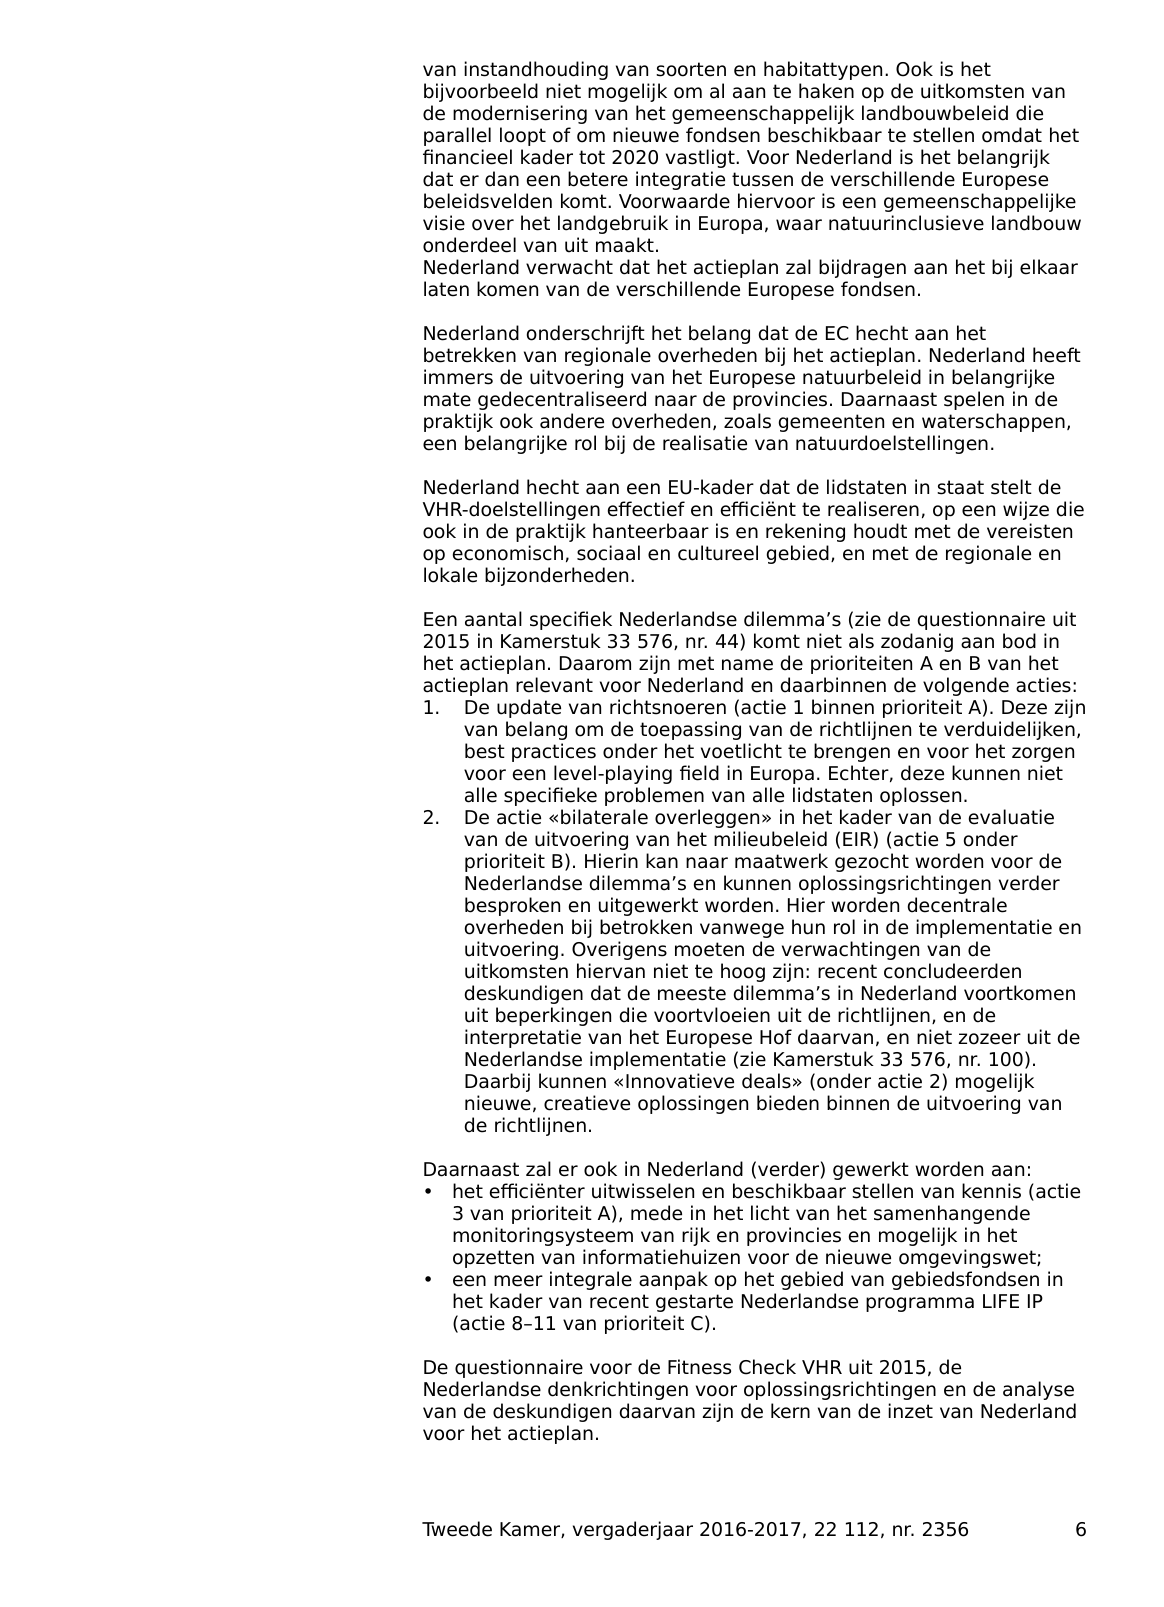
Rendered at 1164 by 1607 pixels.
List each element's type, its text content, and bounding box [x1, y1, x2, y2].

text • een meer integrale aanpak op het gebied van gebiedsfondsen in het kader van recent gestarte Nederlandse programma LIFE IP (actie 8–11 van prioriteit C). [422, 1269, 1087, 1335]
text Nederland onderschrijft het belang dat de EC hecht aan het betrekken van regionale overheden bij het actieplan. Nederland heeft immers de uitvoering van het Europese natuurbeleid in belangrijke mate gedecentraliseerd naar de provincies. Daarnaast spelen in de praktijk ook andere overheden, zoals gemeenten en waterschappen, een belangrijke rol bij de realisatie van natuurdoelstellingen. [422, 323, 1087, 455]
text 1. De update van richtsnoeren (actie 1 binnen prioriteit A). Deze zijn van belang om de toepassing van de richtlijnen te verduidelijken, best practices onder het voetlicht te brengen en voor het zorgen voor een level-playing field in Europa. Echter, deze kunnen niet alle specifieke problemen van alle lidstaten oplossen. [422, 697, 1087, 807]
text • het efficiënter uitwisselen en beschikbaar stellen van kennis (actie 3 van prioriteit A), mede in het licht van het samenhangende monitoringsysteem van rijk en provincies en mogelijk in het opzetten van informatiehuizen voor de nieuwe omgevingswet; [422, 1181, 1087, 1269]
text Daarnaast zal er ook in Nederland (verder) gewerkt worden aan: [422, 1159, 1087, 1181]
text Nederland hecht aan een EU-kader dat de lidstaten in staat stelt de VHR-doelstellingen effectief en efficiënt te realiseren, op een wijze die ook in de praktijk hanteerbaar is en rekening houdt met de vereisten op economisch, sociaal en cultureel gebied, en met de regionale en lokale bijzonderheden. [422, 477, 1087, 587]
text Nederland verwacht dat het actieplan zal bijdragen aan het bij elkaar laten komen van de verschillende Europese fondsen. [422, 257, 1087, 301]
text Een aantal specifiek Nederlandse dilemma’s (zie de questionnaire uit 2015 in Kamerstuk 33 576, nr. 44) komt niet als zodanig aan bod in het actieplan. Daarom zijn met name de prioriteiten A en B van het actieplan relevant voor Nederland en daarbinnen de volgende acties: [422, 609, 1087, 697]
text van instandhouding van soorten en habitattypen. Ook is het bijvoorbeeld niet mogelijk om al aan te haken op de uitkomsten van de modernisering van het gemeenschappelijk landbouwbeleid die parallel loopt of om nieuwe fondsen beschikbaar te stellen omdat het financieel kader tot 2020 vastligt. Voor Nederland is het belangrijk dat er dan een betere integratie tussen de verschillende Europese beleidsvelden komt. Voorwaarde hiervoor is een gemeenschappelijke visie over het landgebruik in Europa, waar natuurinclusieve landbouw onderdeel van uit maakt. [422, 59, 1087, 257]
text De questionnaire voor de Fitness Check VHR uit 2015, de Nederlandse denkrichtingen voor oplossingsrichtingen en de analyse van de deskundigen daarvan zijn de kern van de inzet van Nederland voor het actieplan. [422, 1357, 1087, 1445]
text 2. De actie «bilaterale overleggen» in het kader van de evaluatie van de uitvoering van het milieubeleid (EIR) (actie 5 onder prioriteit B). Hierin kan naar maatwerk gezocht worden voor de Nederlandse dilemma’s en kunnen oplossingsrichtingen verder besproken en uitgewerkt worden. Hier worden decentrale overheden bij betrokken vanwege hun rol in de implementatie en uitvoering. Overigens moeten de verwachtingen van de uitkomsten hiervan niet te hoog zijn: recent concludeerden deskundigen dat de meeste dilemma’s in Nederland voortkomen uit beperkingen die voortvloeien uit de richtlijnen, en de interpretatie van het Europese Hof daarvan, en niet zozeer uit de Nederlandse implementatie (zie Kamerstuk 33 576, nr. 100). Daarbij kunnen «Innovatieve deals» (onder actie 2) mogelijk nieuwe, creatieve oplossingen bieden binnen de uitvoering van de richtlijnen. [422, 807, 1087, 1137]
